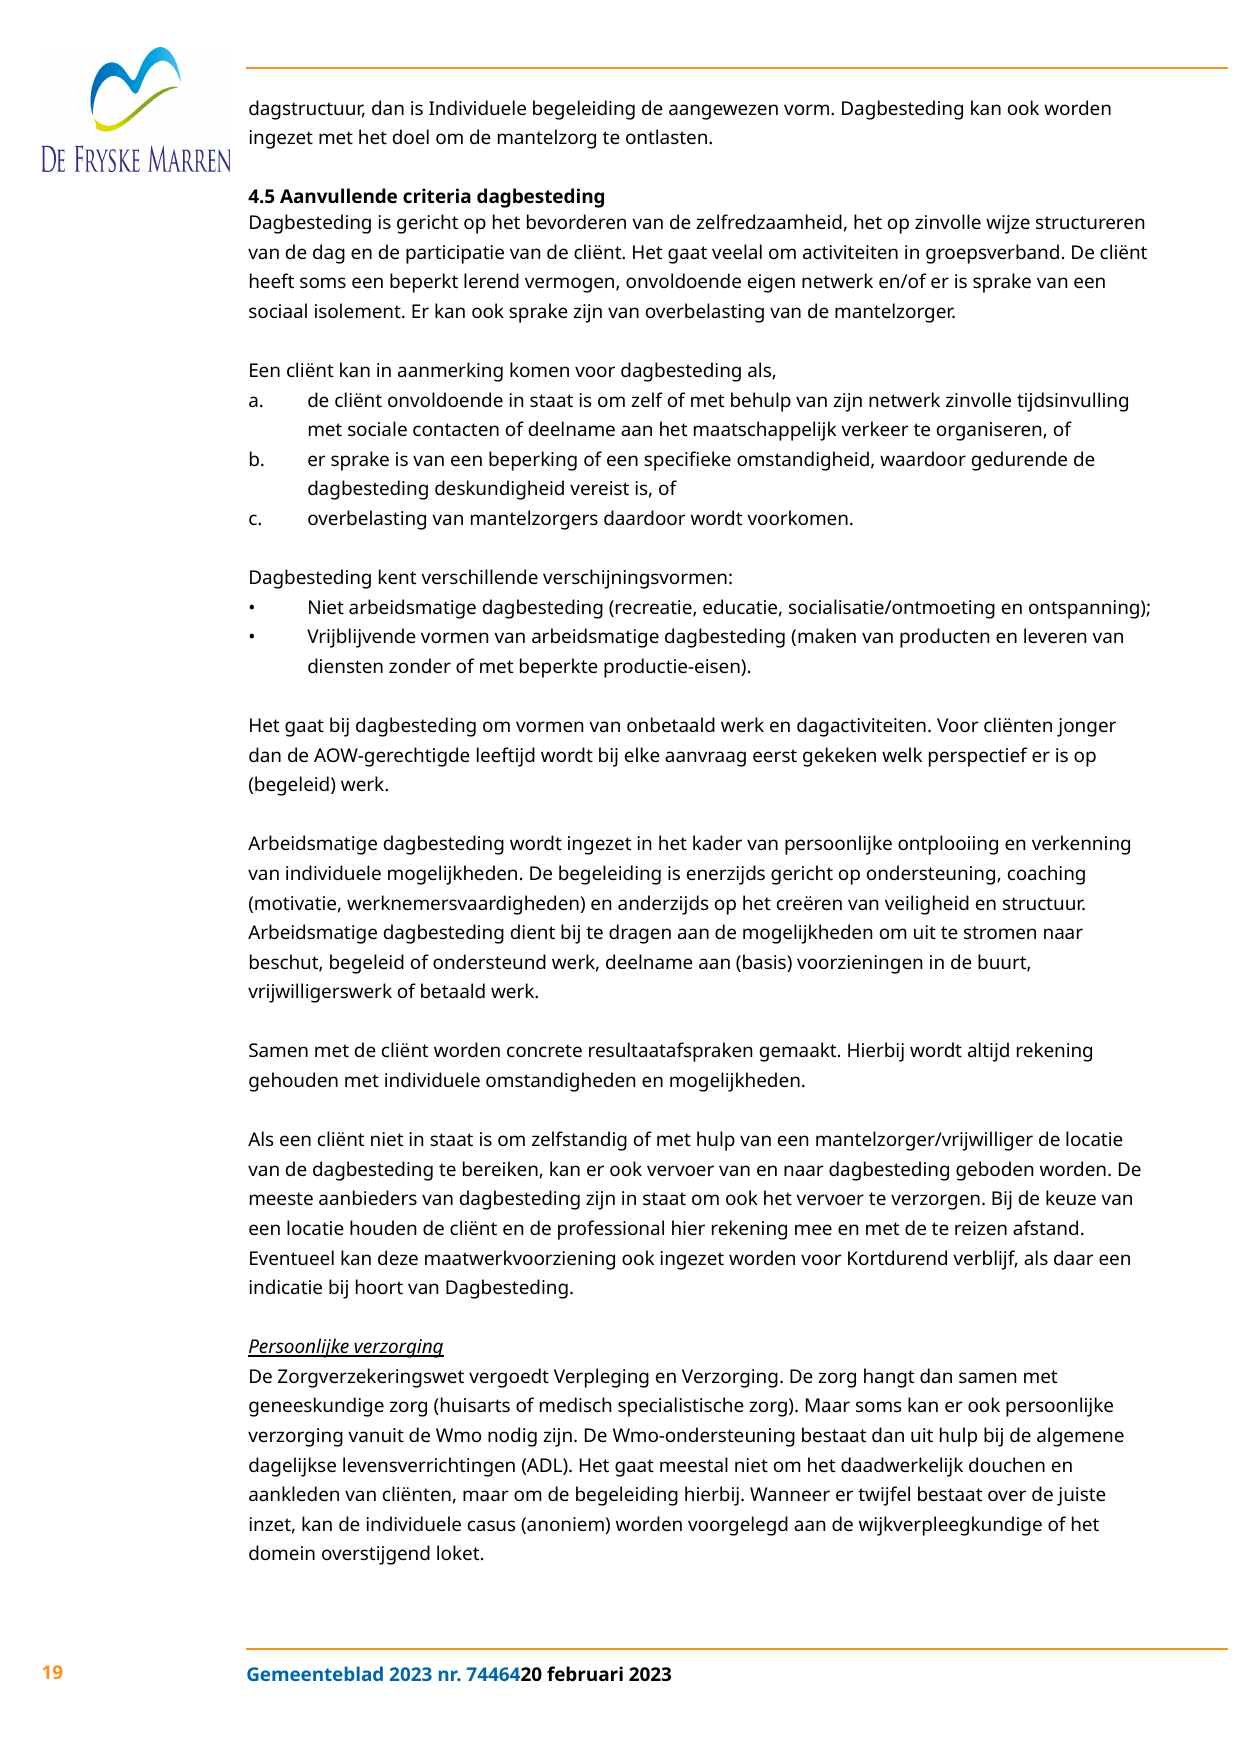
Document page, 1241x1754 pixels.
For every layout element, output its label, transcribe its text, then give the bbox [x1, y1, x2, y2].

text De Zorgverzekeringswet vergoedt Verpleging en Verzorging. De zorg hangt dan samen met geneeskundige zorg (huisarts of medisch specialistische zorg). Maar soms kan er ook persoonlijke verzorging vanuit de Wmo nodig zijn. De Wmo-ondersteuning bestaat dan uit hulp bij de algemene dagelijkse levensverrichtingen (ADL). Het gaat meestal niet om het daadwerkelijk douchen en aankleden van cliënten, maar om de begeleiding hierbij. Wanneer er twijfel bestaat over de juiste inzet, kan de individuele casus (anoniem) worden voorgelegd aan de wijkverpleegkundige of het domein overstijgend loket. [248, 1363, 1152, 1566]
text Persoonlijke verzorging [248, 1333, 1152, 1359]
text Een cliënt kan in aanmerking komen voor dagbesteding als, [248, 357, 1152, 383]
text Dagbesteding is gericht op het bevorderen van de zelfredzaamheid, het op zinvolle wijze structureren van de dag en de participatie van de cliënt. Het gaat veelal om activiteiten in groepsverband. De cliënt heeft soms een beperkt lerend vermogen, onvoldoende eigen netwerk en/of er is sprake van een sociaal isolement. Er kan ook sprake zijn van overbelasting van de mantelzorger. [248, 209, 1152, 324]
list de cliënt onvoldoende in staat is om zelf of met behulp van zijn netwerk zinvolle tijdsinvulling met sociale contacten of deelname aan het maatschappelijk verkeer te organiseren, of [248, 387, 1152, 442]
text Het gaat bij dagbesteding om vormen van onbetaald werk en dagactiviteiten. Voor cliënten jonger dan de AOW-gerechtigde leeftijd wordt bij elke aanvraag eerst gekeken welk perspectief er is op (begeleid) werk. [248, 712, 1152, 797]
text Arbeidsmatige dagbesteding wordt ingezet in het kader van persoonlijke ontplooiing en verkenning van individuele mogelijkheden. De begeleiding is enerzijds gericht op ondersteuning, coaching (motivatie, werknemersvaardigheden) en anderzijds op het creëren van veiligheid en structuur. Arbeidsmatige dagbesteding dient bij te dragen aan de mogelijkheden om uit te stromen naar beschut, begeleid of ondersteund werk, deelname aan (basis) voorzieningen in de buurt, vrijwilligerswerk of betaald werk. [248, 831, 1152, 1004]
text 4.5 Aanvullende criteria dagbesteding [248, 183, 1152, 209]
text Dagbesteding kent verschillende verschijningsvormen: [248, 564, 1152, 590]
list Vrijblijvende vormen van arbeidsmatige dagbesteding (maken van producten en leveren van diensten zonder of met beperkte productie-eisen). [248, 623, 1152, 679]
text Eventueel kan deze maatwerkvoorziening ook ingezet worden voor Kortdurend verblijf, als daar een indicatie bij hoort van Dagbesteding. [248, 1245, 1152, 1300]
text dagstructuur, dan is Individuele begeleiding de aangewezen vorm. Dagbesteding kan ook worden ingezet met het doel om de mantelzorg te ontlasten. [248, 95, 1152, 150]
list er sprake is van een beperking of een specifieke omstandigheid, waardoor gedurende de dagbesteding deskundigheid vereist is, of [248, 446, 1152, 501]
list Niet arbeidsmatige dagbesteding (recreatie, educatie, socialisatie/ontmoeting en ontspanning); [248, 594, 1152, 619]
text Als een cliënt niet in staat is om zelfstandig of met hulp van een mantelzorger/vrijwilliger de locatie van de dagbesteding te bereiken, kan er ook vervoer van en naar dagbesteding geboden worden. De meeste aanbieders van dagbesteding zijn in staat om ook het vervoer te verzorgen. Bij de keuze van een locatie houden de cliënt en de professional hier rekening mee en met de te reizen afstand. [248, 1126, 1152, 1241]
list overbelasting van mantelzorgers daardoor wordt voorkomen. [248, 505, 1152, 531]
picture [41, 47, 231, 172]
text Samen met de cliënt worden concrete resultaatafspraken gemaakt. Hierbij wordt altijd rekening gehouden met individuele omstandigheden en mogelijkheden. [248, 1038, 1152, 1093]
